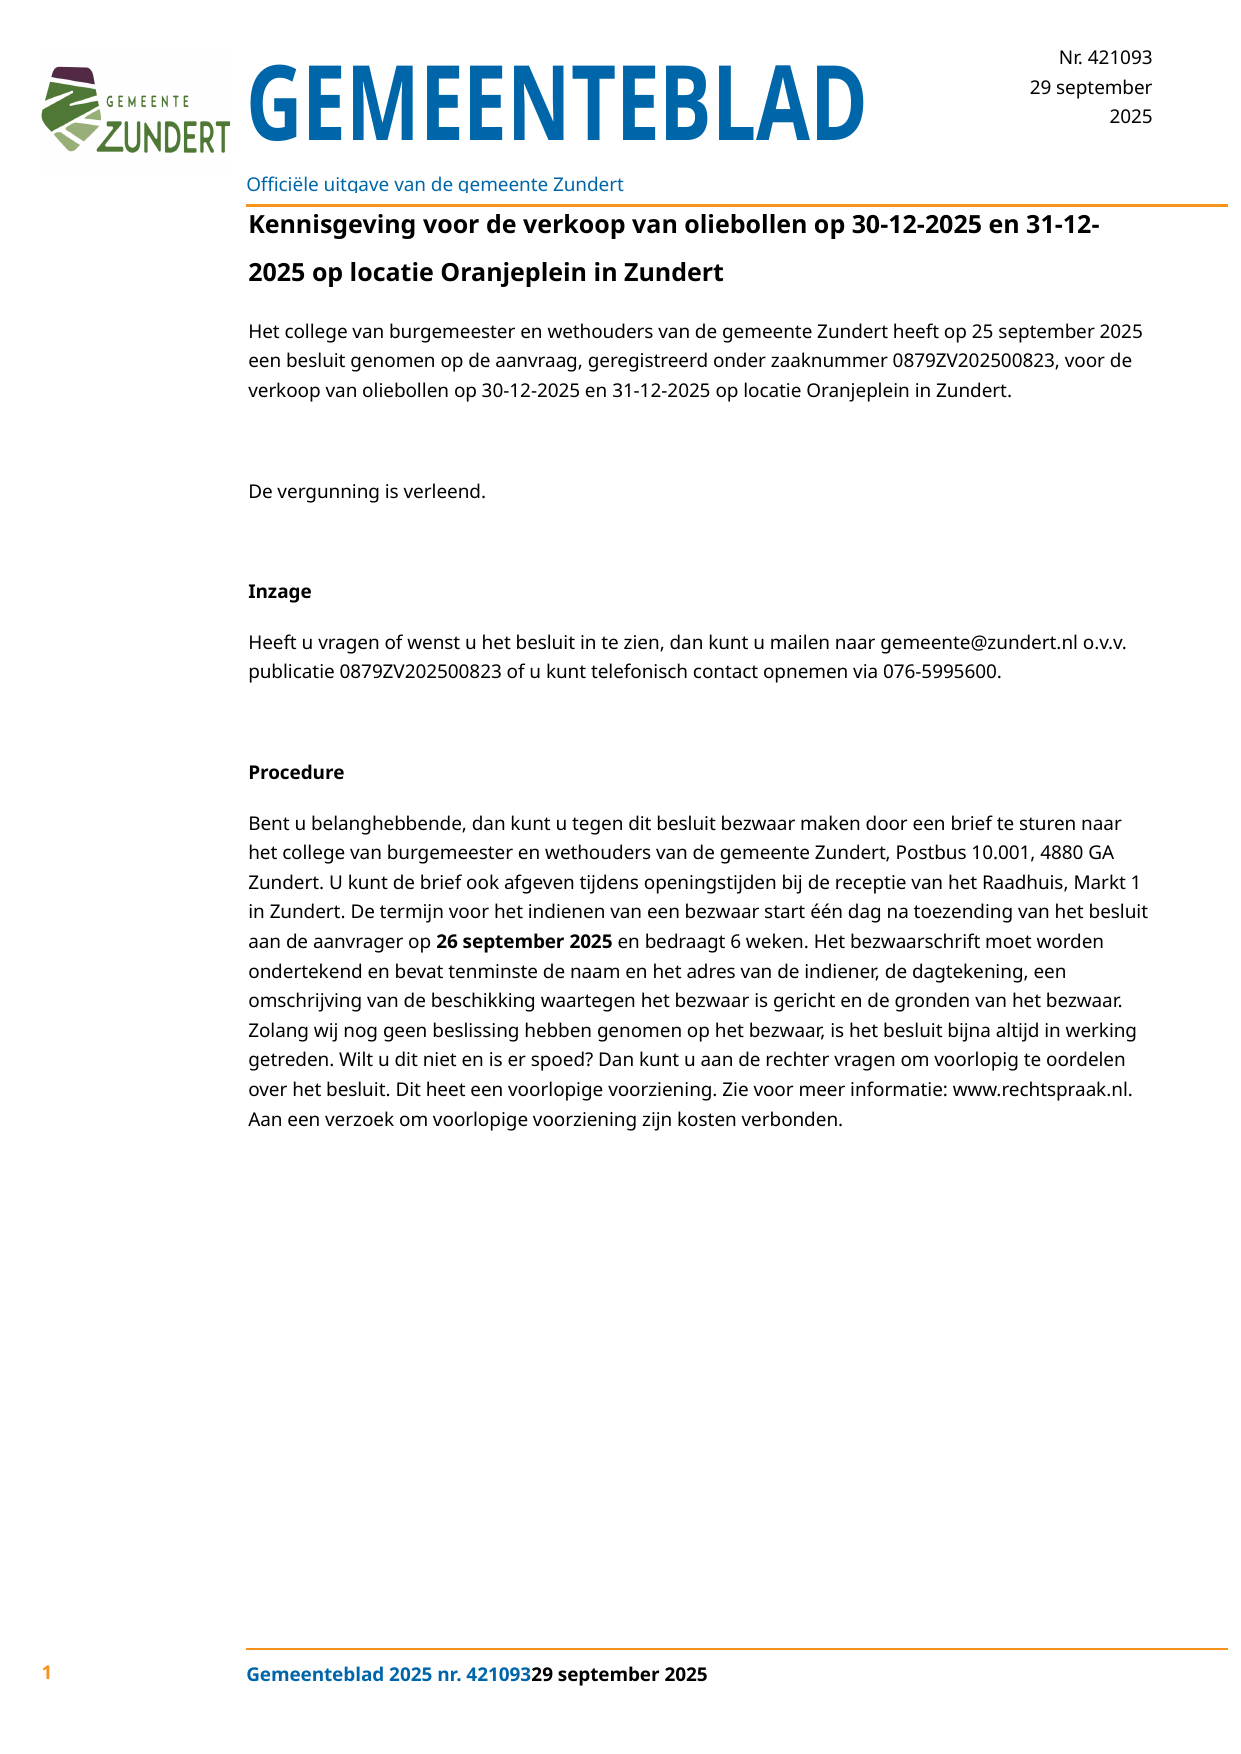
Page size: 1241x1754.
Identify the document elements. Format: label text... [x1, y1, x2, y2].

text Kennisgeving voor de verkoop van oliebollen op 30-12-2025 en 31-12-2025 op locatie Oranjeplein in Zundert [248, 207, 1152, 288]
text Inzage [248, 579, 1152, 604]
picture [41, 47, 231, 172]
text De vergunning is verleend. [248, 478, 1152, 504]
text Heeft u vragen of wenst u het besluit in te zien, dan kunt u mailen naar gemeente@zundert.nl o.v.v. publicatie 0879ZV202500823 of u kunt telefonisch contact opnemen via 076-5995600. [248, 629, 1152, 684]
text Procedure [248, 759, 1152, 785]
text Het college van burgemeester en wethouders van de gemeente Zundert heeft op 25 september 2025 een besluit genomen op de aanvraag, geregistreerd onder zaaknummer 0879ZV202500823, voor de verkoop van oliebollen op 30-12-2025 en 31-12-2025 op locatie Oranjeplein in Zundert. [248, 318, 1152, 403]
text Bent u belanghebbende, dan kunt u tegen dit besluit bezwaar maken door een brief te sturen naar het college van burgemeester en wethouders van de gemeente Zundert, Postbus 10.001, 4880 GA Zundert. U kunt de brief ook afgeven tijdens openingstijden bij de receptie van het Raadhuis, Markt 1 in Zundert. De termijn voor het indienen van een bezwaar start één dag na toezending van het besluit aan de aanvrager op 26 september 2025 en bedraagt 6 weken. Het bezwaarschrift moet worden ondertekend en bevat tenminste de naam en het adres van de indiener, de dagtekening, een omschrijving van de beschikking waartegen het bezwaar is gericht en de gronden van het bezwaar. Zolang wij nog geen beslissing hebben genomen op het bezwaar, is het besluit bijna altijd in werking getreden. Wilt u dit niet en is er spoed? Dan kunt u aan de rechter vragen om voorlopig te oordelen over het besluit. Dit heet een voorlopige voorziening. Zie voor meer informatie: www.rechtspraak.nl. Aan een verzoek om voorlopige voorziening zijn kosten verbonden. [248, 810, 1152, 1132]
